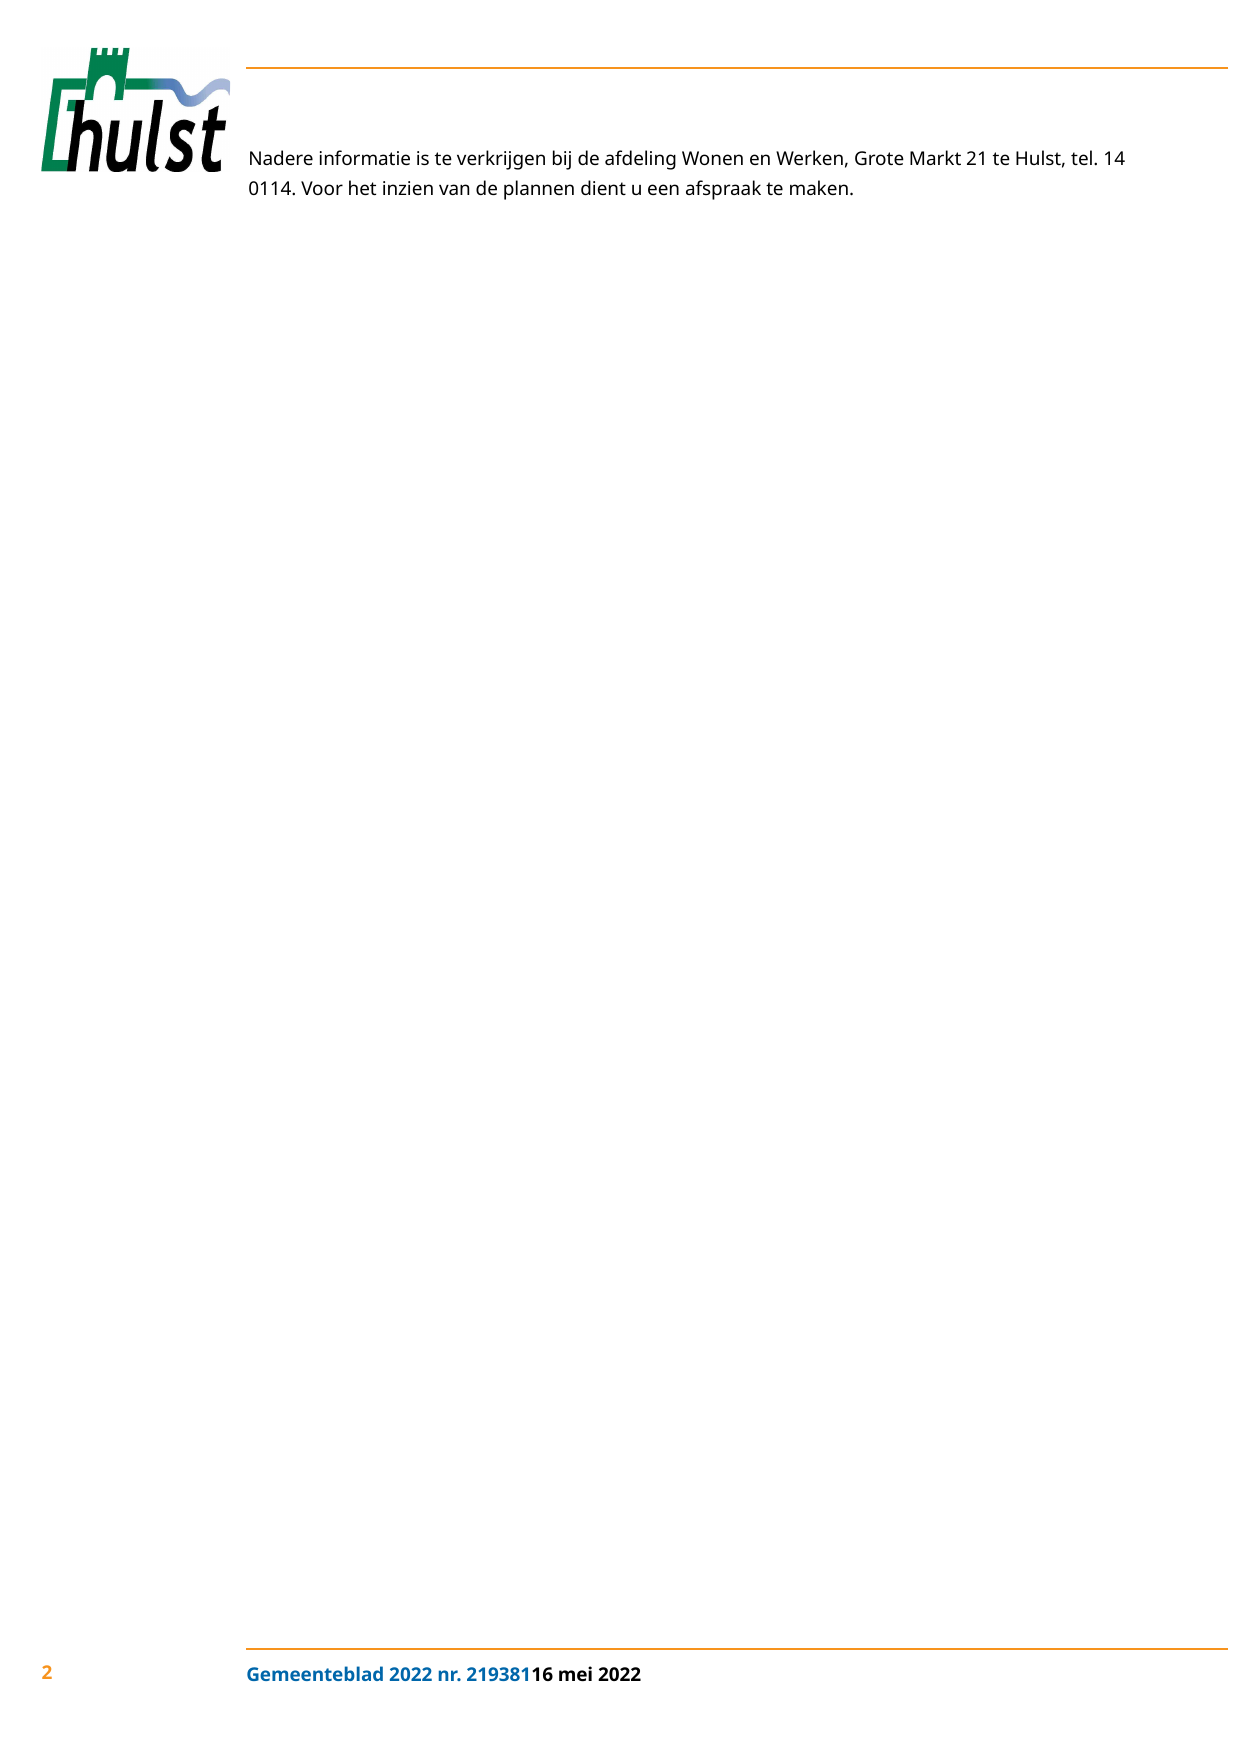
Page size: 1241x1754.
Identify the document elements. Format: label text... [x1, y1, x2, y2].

picture [41, 47, 231, 172]
text Nadere informatie is te verkrijgen bij de afdeling Wonen en Werken, Grote Markt 21 te Hulst, tel. 14 0114. Voor het inzien van de plannen dient u een afspraak te maken. [248, 145, 1152, 201]
